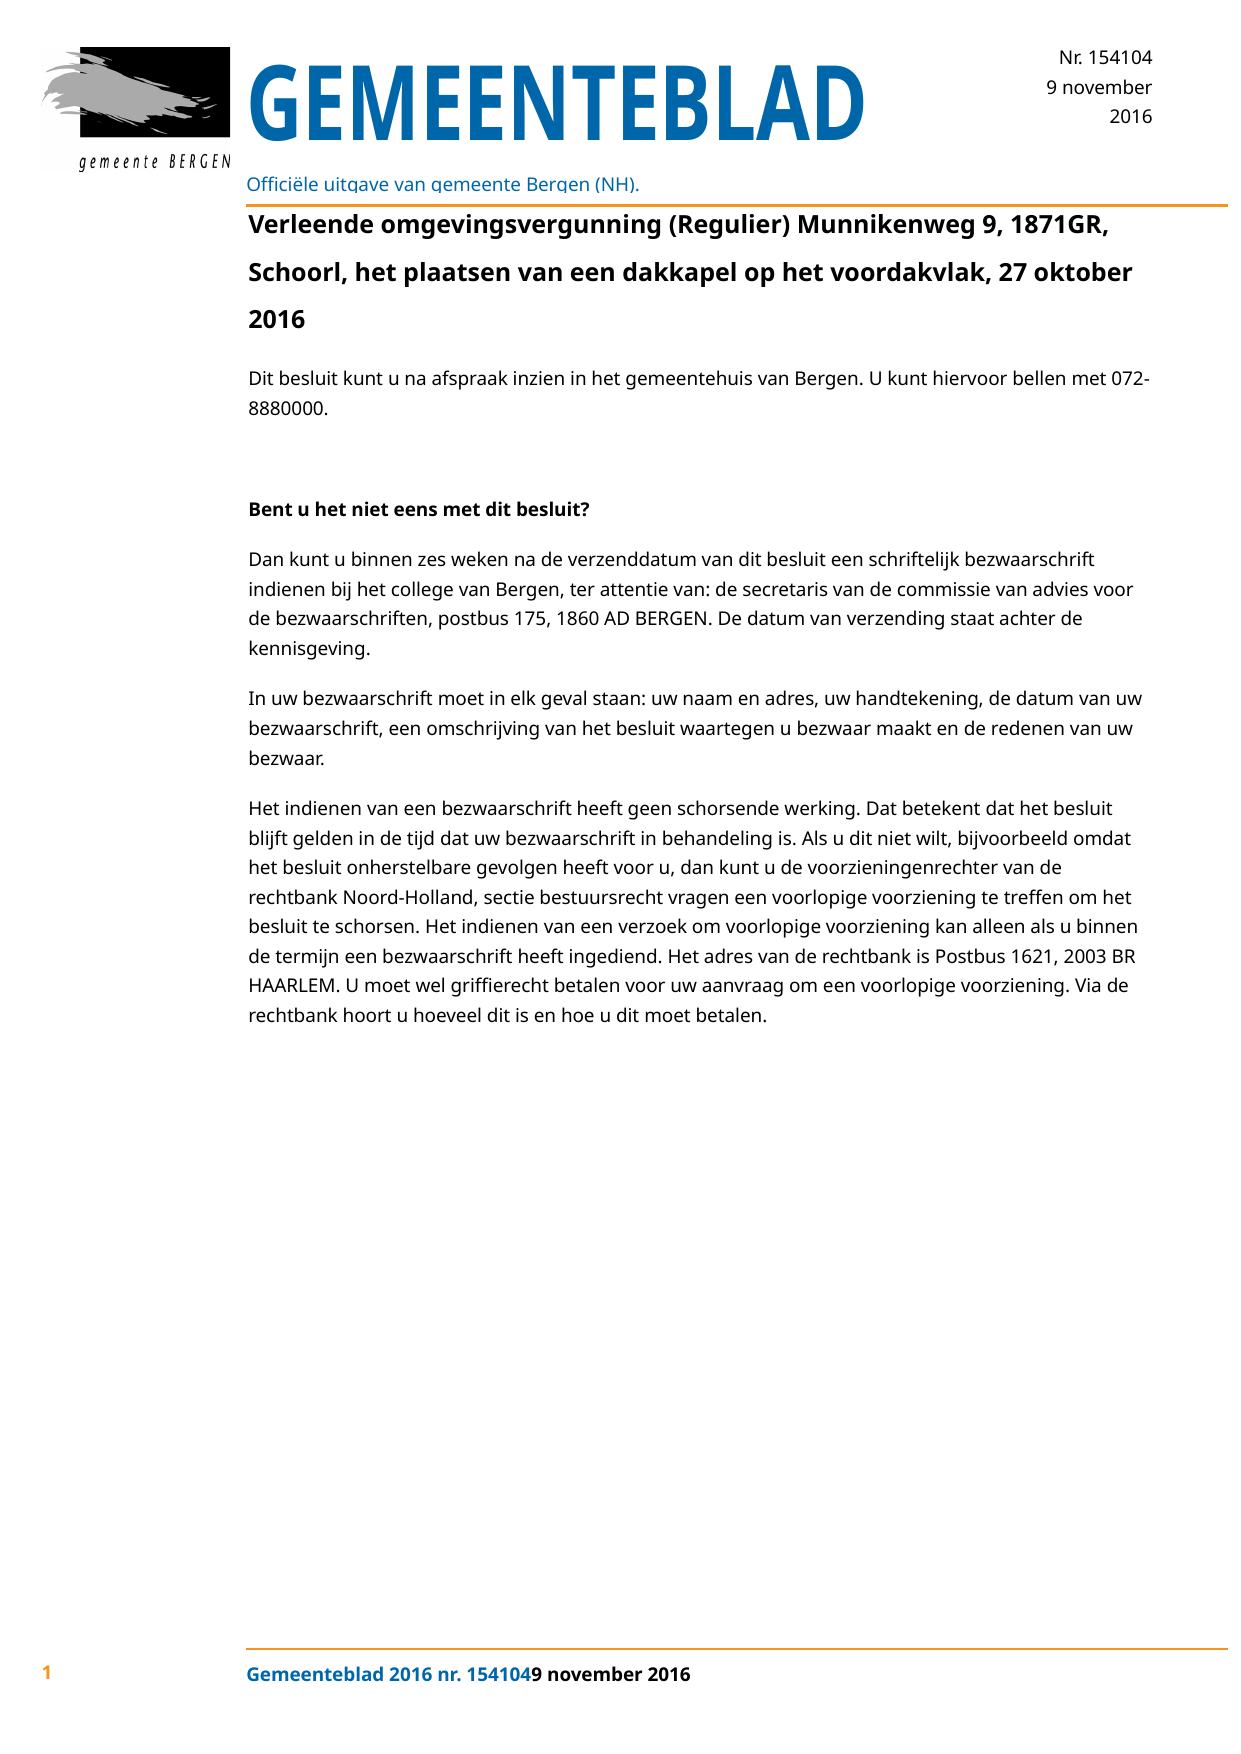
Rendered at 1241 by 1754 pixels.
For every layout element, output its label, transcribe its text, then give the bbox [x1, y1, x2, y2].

text Verleende omgevingsvergunning (Regulier) Munnikenweg 9, 1871GR, Schoorl, het plaatsen van een dakkapel op het voordakvlak, 27 oktober 2016 [248, 207, 1152, 336]
text Bent u het niet eens met dit besluit? [248, 496, 1152, 522]
text Dit besluit kunt u na afspraak inzien in het gemeentehuis van Bergen. U kunt hiervoor bellen met 072-8880000. [248, 366, 1152, 421]
text Het indienen van een bezwaarschrift heeft geen schorsende werking. Dat betekent dat het besluit blijft gelden in de tijd dat uw bezwaarschrift in behandeling is. Als u dit niet wilt, bijvoorbeeld omdat het besluit onherstelbare gevolgen heeft voor u, dan kunt u de voorzieningenrechter van de rechtbank Noord-Holland, sectie bestuursrecht vragen een voorlopige voorziening te treffen om het besluit te schorsen. Het indienen van een verzoek om voorlopige voorziening kan alleen als u binnen de termijn een bezwaarschrift heeft ingediend. Het adres van de rechtbank is Postbus 1621, 2003 BR HAARLEM. U moet wel griffierecht betalen voor uw aanvraag om een voorlopige voorziening. Via de rechtbank hoort u hoeveel dit is en hoe u dit moet betalen. [248, 795, 1152, 1028]
text In uw bezwaarschrift moet in elk geval staan: uw naam en adres, uw handtekening, de datum van uw bezwaarschrift, een omschrijving van het besluit waartegen u bezwaar maakt en de redenen van uw bezwaar. [248, 686, 1152, 770]
picture [41, 47, 231, 172]
text Dan kunt u binnen zes weken na de verzenddatum van dit besluit een schriftelijk bezwaarschrift indienen bij het college van Bergen, ter attentie van: de secretaris van de commissie van advies voor de bezwaarschriften, postbus 175, 1860 AD BERGEN. De datum van verzending staat achter de kennisgeving. [248, 546, 1152, 661]
